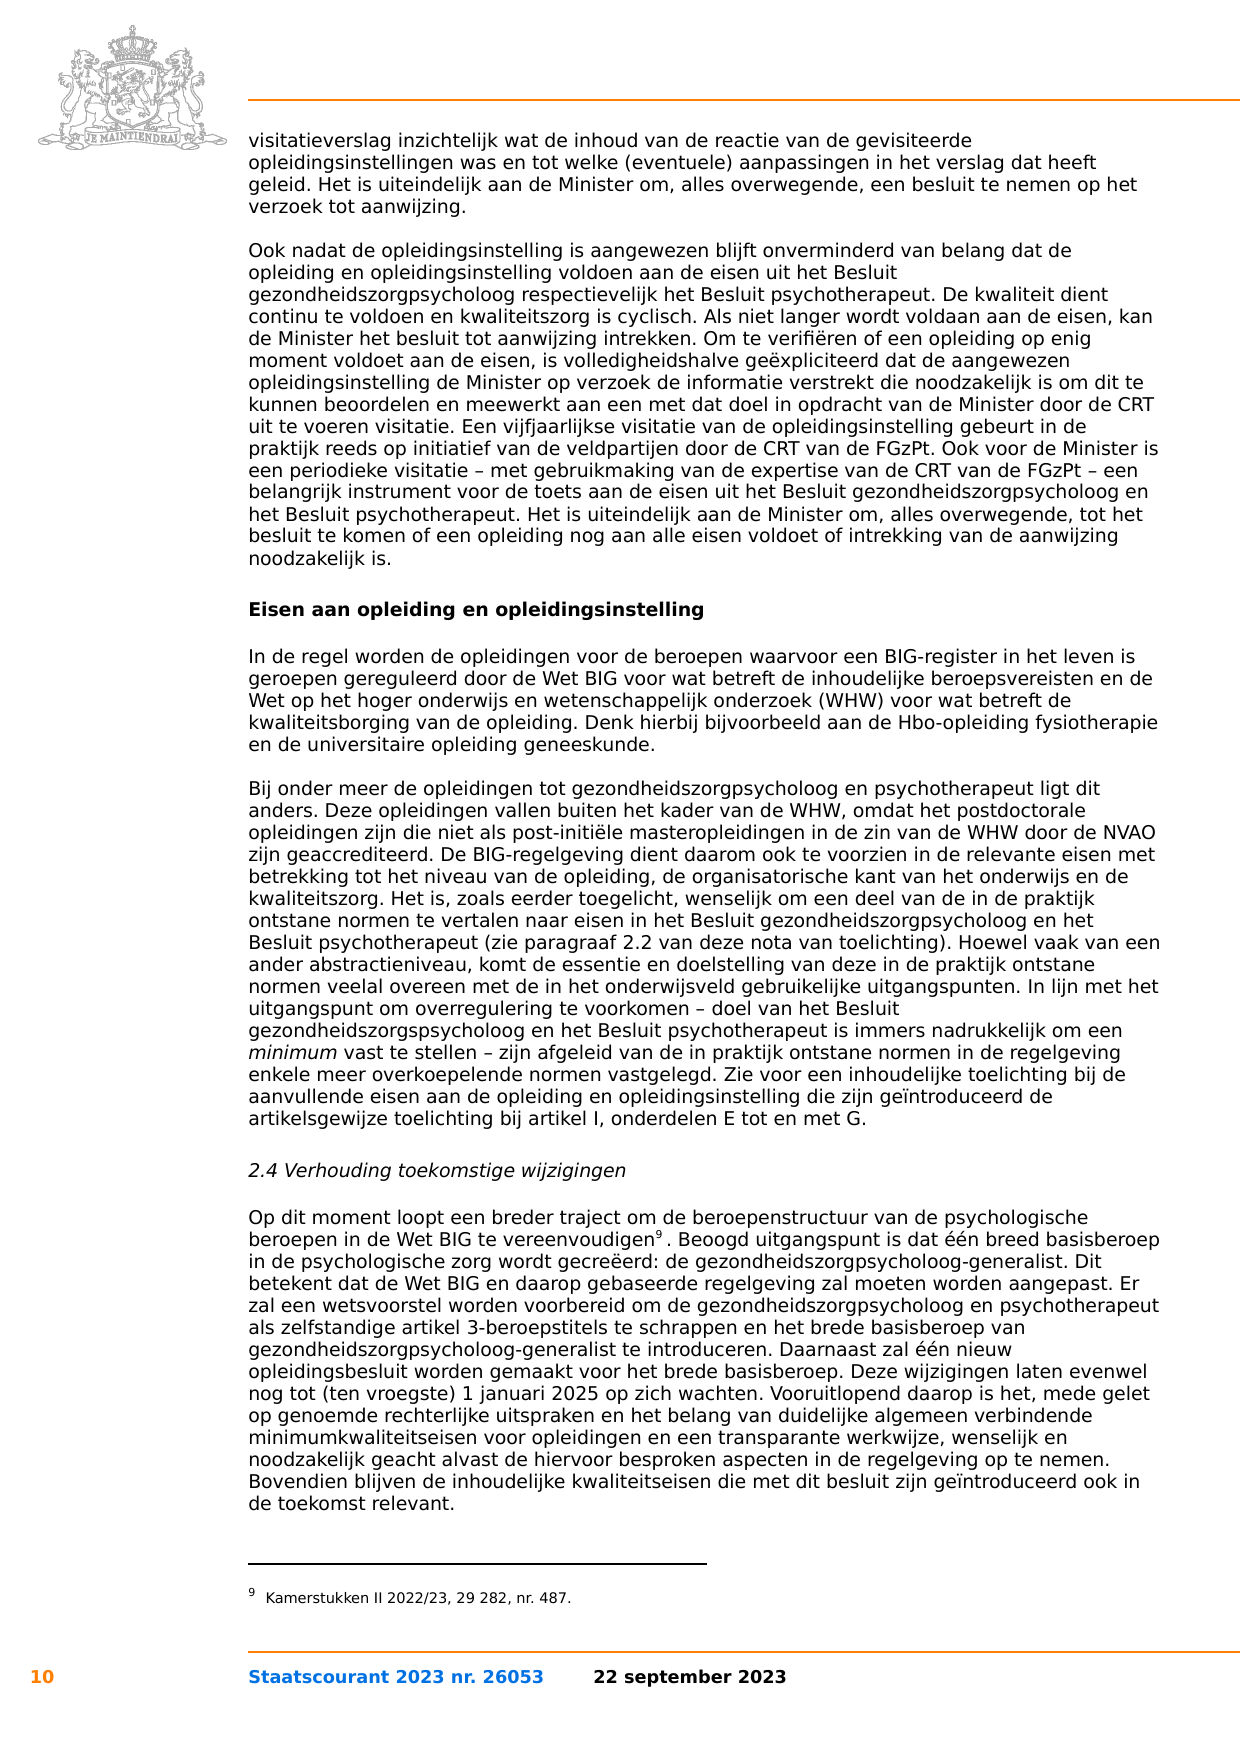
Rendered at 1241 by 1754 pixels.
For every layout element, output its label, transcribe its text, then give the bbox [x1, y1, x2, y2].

text Bij onder meer de opleidingen tot gezondheidszorgpsycholoog en psychotherapeut ligt dit anders. Deze opleidingen vallen buiten het kader van de WHW, omdat het postdoctorale opleidingen zijn die niet als post-initiële masteropleidingen in de zin van de WHW door de NVAO zijn geaccrediteerd. De BIG-regelgeving dient daarom ook te voorzien in de relevante eisen met betrekking tot het niveau van de opleiding, de organisatorische kant van het onderwijs en de kwaliteitszorg. Het is, zoals eerder toegelicht, wenselijk om een deel van de in de praktijk ontstane normen te vertalen naar eisen in het Besluit gezondheidszorgpsycholoog en het Besluit psychotherapeut (zie paragraaf 2.2 van deze nota van toelichting). Hoewel vaak van een ander abstractieniveau, komt de essentie en doelstelling van deze in de praktijk ontstane normen veelal overeen met de in het onderwijsveld gebruikelijke uitgangspunten. In lijn met het uitgangspunt om overregulering te voorkomen – doel van het Besluit gezondheidszorgspsycholoog en het Besluit psychotherapeut is immers nadrukkelijk om een minimum vast te stellen – zijn afgeleid van de in praktijk ontstane normen in de regelgeving enkele meer overkoepelende normen vastgelegd. Zie voor een inhoudelijke toelichting bij de aanvullende eisen aan de opleiding en opleidingsinstelling die zijn geïntroduceerd de artikelsgewijze toelichting bij artikel I, onderdelen E tot en met G. [248, 778, 1163, 1130]
text Op dit moment loopt een breder traject om de beroepenstructuur van de psychologische beroepen in de Wet BIG te vereenvoudigen. Beoogd uitgangspunt is dat één breed basisberoep in de psychologische zorg wordt gecreëerd: de gezondheidszorgpsycholoog-generalist. Dit betekent dat de Wet BIG en daarop gebaseerde regelgeving zal moeten worden aangepast. Er zal een wetsvoorstel worden voorbereid om de gezondheidszorgpsycholoog en psychotherapeut als zelfstandige artikel 3-beroepstitels te schrappen en het brede basisberoep van gezondheidszorgpsycholoog-generalist te introduceren. Daarnaast zal één nieuw opleidingsbesluit worden gemaakt voor het brede basisberoep. Deze wijzigingen laten evenwel nog tot (ten vroegste) 1 januari 2025 op zich wachten. Vooruitlopend daarop is het, mede gelet op genoemde rechterlijke uitspraken en het belang van duidelijke algemeen verbindende minimumkwaliteitseisen voor opleidingen en een transparante werkwijze, wenselijk en noodzakelijk geacht alvast de hiervoor besproken aspecten in de regelgeving op te nemen. Bovendien blijven de inhoudelijke kwaliteitseisen die met dit besluit zijn geïntroduceerd ook in de toekomst relevant. [248, 1207, 1163, 1514]
picture [38, 25, 227, 150]
subtitle 2.4 Verhouding toekomstige wijzigingen [248, 1160, 1163, 1182]
text Kamerstukken II 2022/23, 29 282, nr. 487. [248, 1586, 1163, 1608]
text visitatieverslag inzichtelijk wat de inhoud van de reactie van de gevisiteerde opleidingsinstellingen was en tot welke (eventuele) aanpassingen in het verslag dat heeft geleid. Het is uiteindelijk aan de Minister om, alles overwegende, een besluit te nemen op het verzoek tot aanwijzing. [248, 130, 1163, 218]
text In de regel worden de opleidingen voor de beroepen waarvoor een BIG-register in het leven is geroepen gereguleerd door de Wet BIG voor wat betreft de inhoudelijke beroepsvereisten en de Wet op het hoger onderwijs en wetenschappelijk onderzoek (WHW) voor wat betreft de kwaliteitsborging van de opleiding. Denk hierbij bijvoorbeeld aan de Hbo-opleiding fysiotherapie en de universitaire opleiding geneeskunde. [248, 646, 1163, 756]
subtitle Eisen aan opleiding en opleidingsinstelling [248, 599, 1163, 621]
text Ook nadat de opleidingsinstelling is aangewezen blijft onverminderd van belang dat de opleiding en opleidingsinstelling voldoen aan de eisen uit het Besluit gezondheidszorgpsycholoog respectievelijk het Besluit psychotherapeut. De kwaliteit dient continu te voldoen en kwaliteitszorg is cyclisch. Als niet langer wordt voldaan aan de eisen, kan de Minister het besluit tot aanwijzing intrekken. Om te verifiëren of een opleiding op enig moment voldoet aan de eisen, is volledigheidshalve geëxpliciteerd dat de aangewezen opleidingsinstelling de Minister op verzoek de informatie verstrekt die noodzakelijk is om dit te kunnen beoordelen en meewerkt aan een met dat doel in opdracht van de Minister door de CRT uit te voeren visitatie. Een vijfjaarlijkse visitatie van de opleidingsinstelling gebeurt in de praktijk reeds op initiatief van de veldpartijen door de CRT van de FGzPt. Ook voor de Minister is een periodieke visitatie – met gebruikmaking van de expertise van de CRT van de FGzPt – een belangrijk instrument voor de toets aan de eisen uit het Besluit gezondheidszorgpsycholoog en het Besluit psychotherapeut. Het is uiteindelijk aan de Minister om, alles overwegende, tot het besluit te komen of een opleiding nog aan alle eisen voldoet of intrekking van de aanwijzing noodzakelijk is. [248, 240, 1163, 569]
